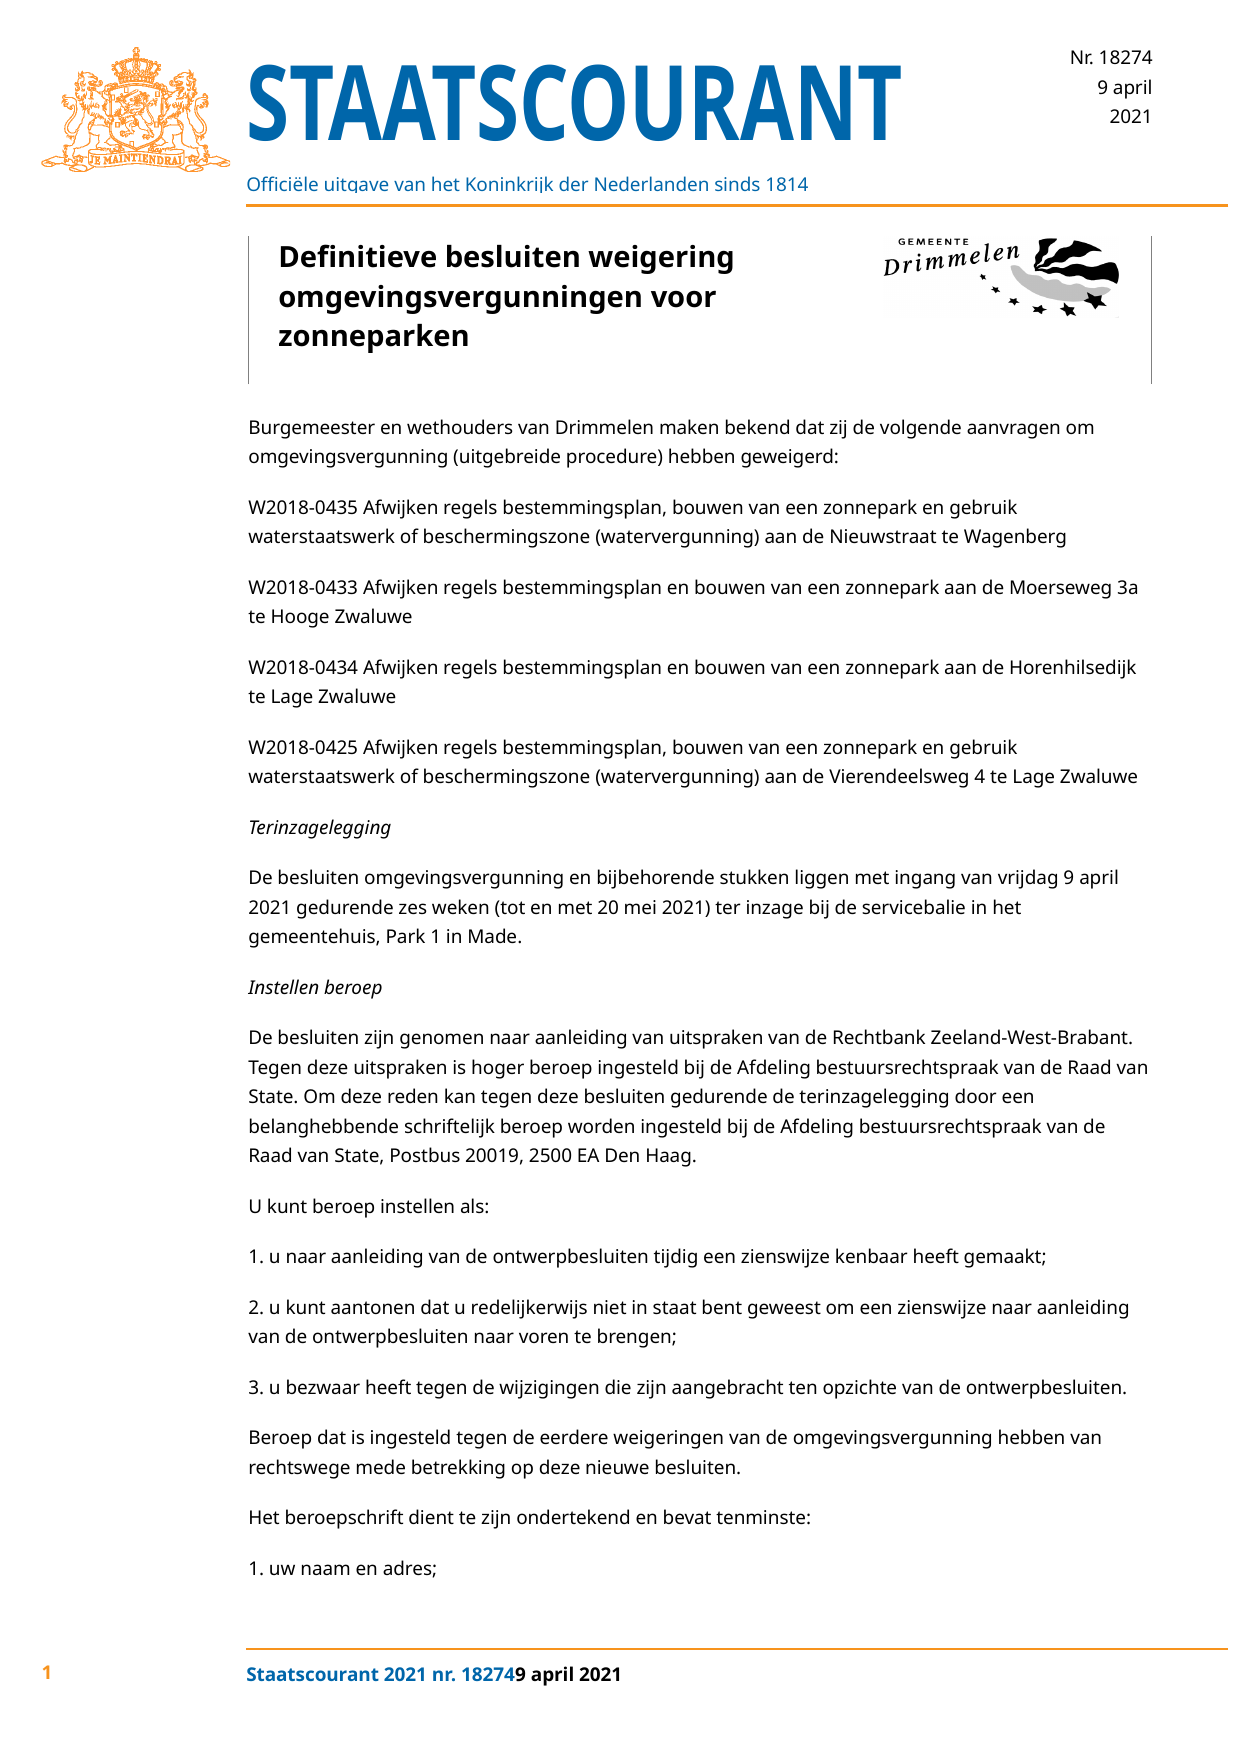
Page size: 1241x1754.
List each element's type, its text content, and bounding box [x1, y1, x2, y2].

text W2018-0425 Afwijken regels bestemmingsplan, bouwen van een zonnepark en gebruik waterstaatswerk of beschermingszone (watervergunning) aan de Vierendeelsweg 4 te Lage Zwaluwe [248, 734, 1152, 789]
text W2018-0433 Afwijken regels bestemmingsplan en bouwen van een zonnepark aan de Moerseweg 3a te Hooge Zwaluwe [248, 574, 1152, 629]
text Het beroepschrift dient te zijn ondertekend en bevat tenminste: [248, 1504, 1152, 1530]
text 1. uw naam en adres; [248, 1555, 1152, 1581]
table_header [850, 236, 1151, 384]
text De besluiten zijn genomen naar aanleiding van uitspraken van de Rechtbank Zeeland-West-Brabant. Tegen deze uitspraken is hoger beroep ingesteld bij de Afdeling bestuursrechtspraak van de Raad van State. Om deze reden kan tegen deze besluiten gedurende de terinzagelegging door een belanghebbende schriftelijk beroep worden ingesteld bij de Afdeling bestuursrechtspraak van de Raad van State, Postbus 20019, 2500 EA Den Haag. [248, 1024, 1152, 1168]
text De besluiten omgevingsvergunning en bijbehorende stukken liggen met ingang van vrijdag 9 april 2021 gedurende zes weken (tot en met 20 mei 2021) ter inzage bij de servicebalie in het gemeentehuis, Park 1 in Made. [248, 864, 1152, 949]
text Beroep dat is ingesteld tegen de eerdere weigeringen van de omgevingsvergunning hebben van rechtswege mede betrekking op deze nieuwe besluiten. [248, 1424, 1152, 1480]
text 3. u bezwaar heeft tegen de wijzigingen die zijn aangebracht ten opzichte van de ontwerpbesluiten. [248, 1374, 1152, 1400]
text W2018-0435 Afwijken regels bestemmingsplan, bouwen van een zonnepark en gebruik waterstaatswerk of beschermingszone (watervergunning) aan de Nieuwstraat te Wagenberg [248, 494, 1152, 549]
text W2018-0434 Afwijken regels bestemmingsplan en bouwen van een zonnepark aan de Horenhilsedijk te Lage Zwaluwe [248, 654, 1152, 709]
text Instellen beroep [248, 974, 1152, 1000]
picture [41, 47, 231, 172]
text 2. u kunt aantonen dat u redelijkerwijs niet in staat bent geweest om een zienswijze naar aanleiding van de ontwerpbesluiten naar voren te brengen; [248, 1294, 1152, 1349]
picture [882, 236, 1119, 318]
text Terinzagelegging [248, 814, 1152, 840]
text 1. u naar aanleiding van de ontwerpbesluiten tijdig een zienswijze kenbaar heeft gemaakt; [248, 1243, 1152, 1269]
table_header Definitieve besluiten weigering omgevingsvergunningen voor zonneparken [249, 236, 850, 384]
text U kunt beroep instellen als: [248, 1193, 1152, 1219]
text Burgemeester en wethouders van Drimmelen maken bekend dat zij de volgende aanvragen om omgevingsvergunning (uitgebreide procedure) hebben geweigerd: [248, 414, 1152, 469]
